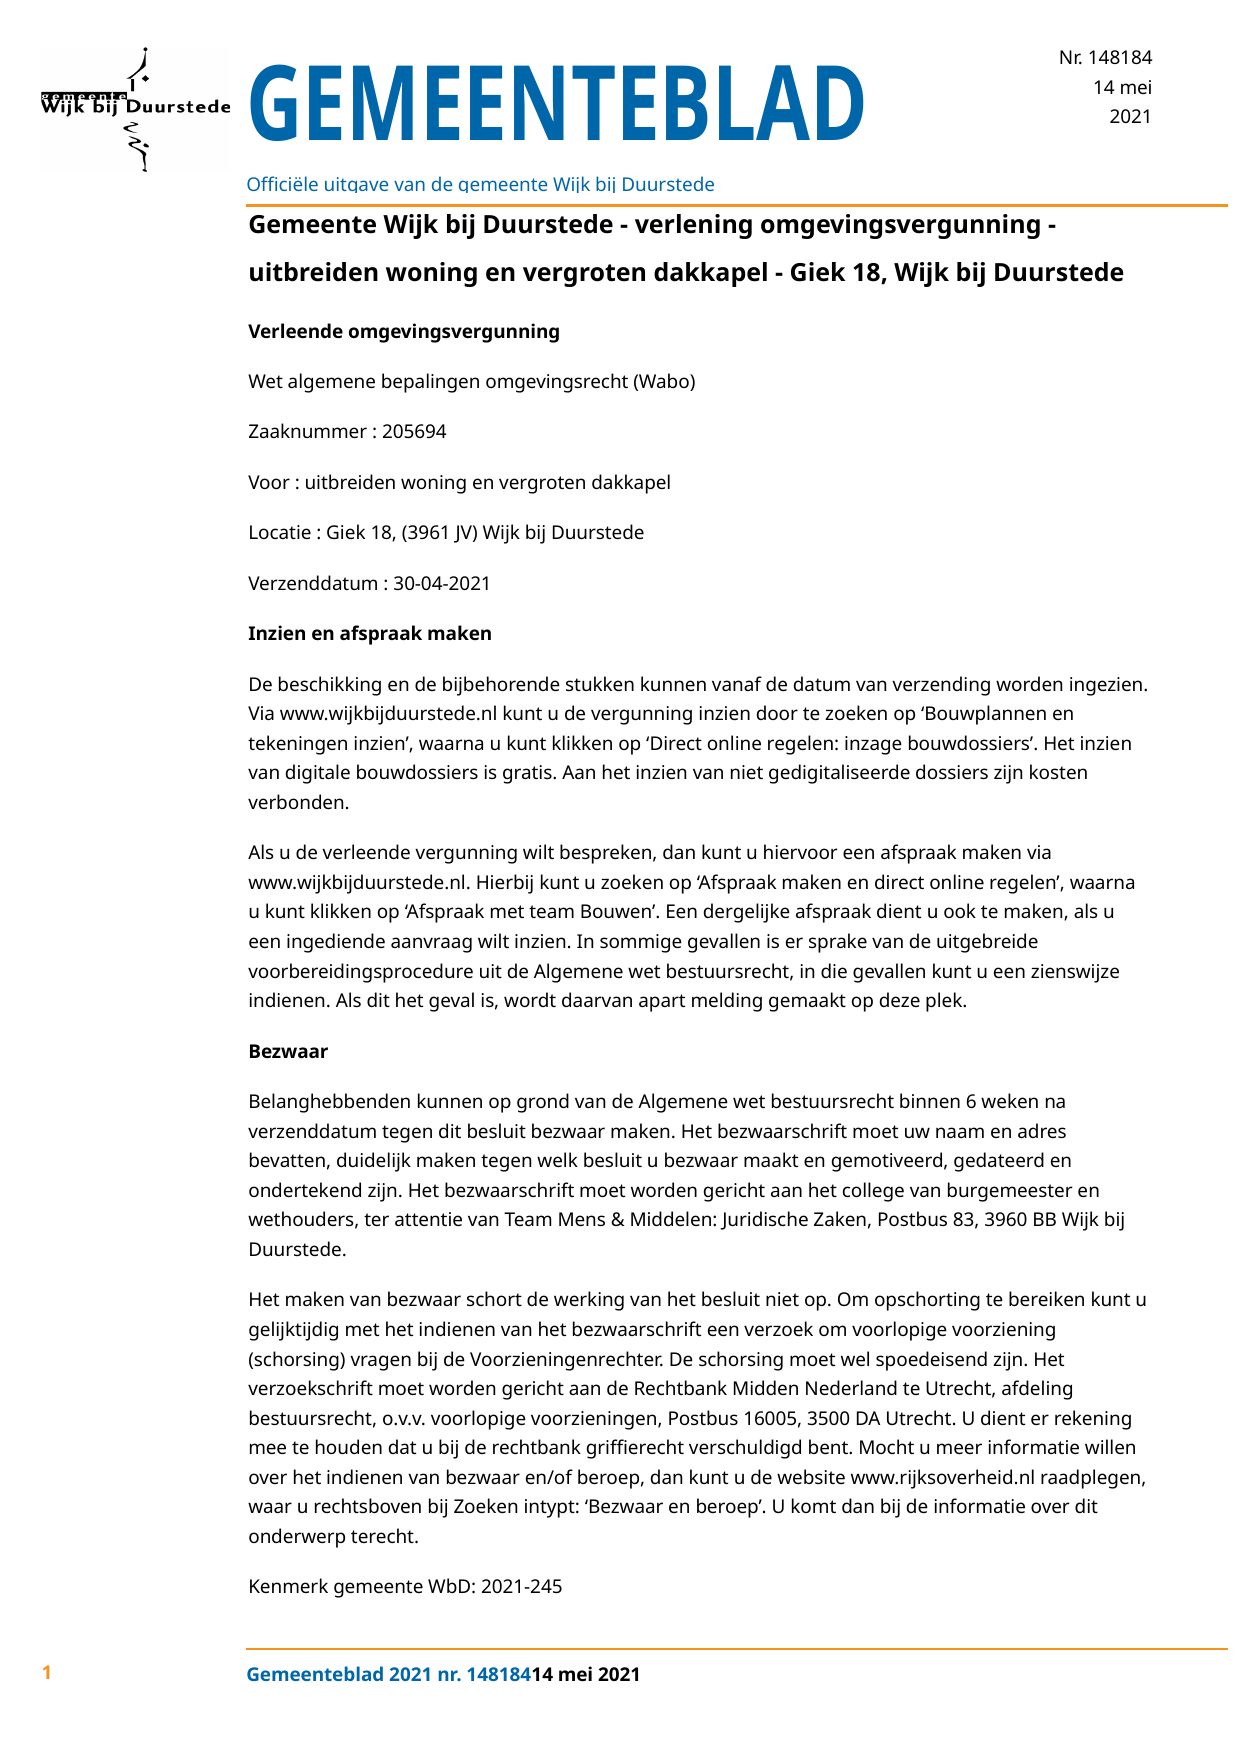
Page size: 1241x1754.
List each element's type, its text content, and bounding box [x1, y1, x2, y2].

text Verleende omgevingsvergunning [248, 318, 1152, 344]
text De beschikking en de bijbehorende stukken kunnen vanaf de datum van verzending worden ingezien. Via www.wijkbijduurstede.nl kunt u de vergunning inzien door te zoeken op ‘Bouwplannen en tekeningen inzien’, waarna u kunt klikken op ‘Direct online regelen: inzage bouwdossiers’. Het inzien van digitale bouwdossiers is gratis. Aan het inzien van niet gedigitaliseerde dossiers zijn kosten verbonden. [248, 671, 1152, 815]
text Gemeente Wijk bij Duurstede - verlening omgevingsvergunning - uitbreiden woning en vergroten dakkapel - Giek 18, Wijk bij Duurstede [248, 207, 1152, 288]
text Verzenddatum : 30-04-2021 [248, 570, 1152, 596]
text Het maken van bezwaar schort de werking van het besluit niet op. Om opschorting te bereiken kunt u gelijktijdig met het indienen van het bezwaarschrift een verzoek om voorlopige voorziening (schorsing) vragen bij de Voorzieningenrechter. De schorsing moet wel spoedeisend zijn. Het verzoekschrift moet worden gericht aan de Rechtbank Midden Nederland te Utrecht, afdeling bestuursrecht, o.v.v. voorlopige voorzieningen, Postbus 16005, 3500 DA Utrecht. U dient er rekening mee te houden dat u bij de rechtbank griffierecht verschuldigd bent. Mocht u meer informatie willen over het indienen van bezwaar en/of beroep, dan kunt u de website www.rijksoverheid.nl raadplegen, waar u rechtsboven bij Zoeken intypt: ‘Bezwaar en beroep’. U komt dan bij de informatie over dit onderwerp terecht. [248, 1287, 1152, 1549]
text Kenmerk gemeente WbD: 2021-245 [248, 1574, 1152, 1599]
text Als u de verleende vergunning wilt bespreken, dan kunt u hiervoor een afspraak maken via www.wijkbijduurstede.nl. Hierbij kunt u zoeken op ‘Afspraak maken en direct online regelen’, waarna u kunt klikken op ‘Afspraak met team Bouwen’. Een dergelijke afspraak dient u ook te maken, als u een ingediende aanvraag wilt inzien. In sommige gevallen is er sprake van de uitgebreide voorbereidingsprocedure uit de Algemene wet bestuursrecht, in die gevallen kunt u een zienswijze indienen. Als dit het geval is, wordt daarvan apart melding gemaakt op deze plek. [248, 839, 1152, 1013]
text Wet algemene bepalingen omgevingsrecht (Wabo) [248, 368, 1152, 394]
picture [41, 47, 231, 172]
text Voor : uitbreiden woning en vergroten dakkapel [248, 469, 1152, 495]
text Bezwaar [248, 1038, 1152, 1064]
text Belanghebbenden kunnen op grond van de Algemene wet bestuursrecht binnen 6 weken na verzenddatum tegen dit besluit bezwaar maken. Het bezwaarschrift moet uw naam en adres bevatten, duidelijk maken tegen welk besluit u bezwaar maakt en gemotiveerd, gedateerd en ondertekend zijn. Het bezwaarschrift moet worden gericht aan het college van burgemeester en wethouders, ter attentie van Team Mens & Middelen: Juridische Zaken, Postbus 83, 3960 BB Wijk bij Duurstede. [248, 1088, 1152, 1262]
text Locatie : Giek 18, (3961 JV) Wijk bij Duurstede [248, 519, 1152, 545]
text Zaaknummer : 205694 [248, 419, 1152, 444]
text Inzien en afspraak maken [248, 620, 1152, 646]
